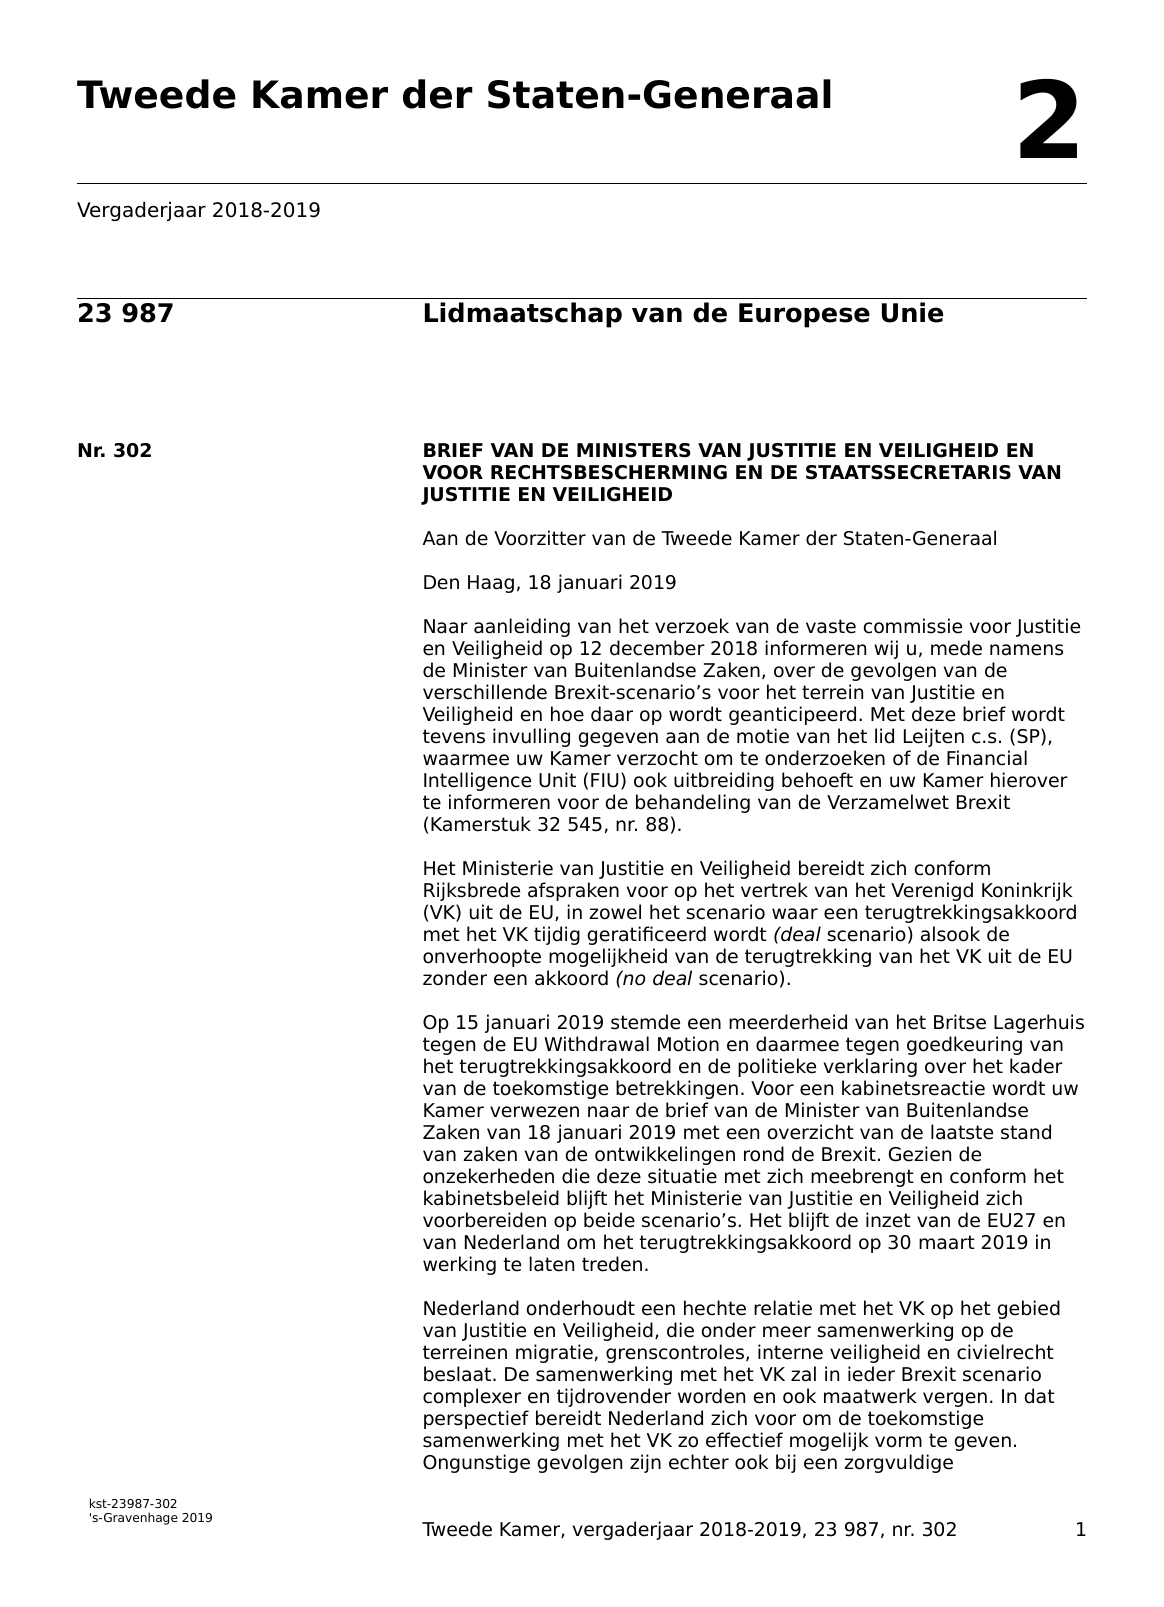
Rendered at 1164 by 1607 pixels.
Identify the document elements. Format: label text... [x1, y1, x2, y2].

table_header Tweede Kamer der Staten-Generaal [77, 59, 886, 183]
text Het Ministerie van Justitie en Veiligheid bereidt zich conform Rijksbrede afspraken voor op het vertrek van het Verenigd Koninkrijk (VK) uit de EU, in zowel het scenario waar een terugtrekkingsakkoord met het VK tijdig geratificeerd wordt (deal scenario) alsook de onverhoopte mogelijkheid van de terugtrekking van het VK uit de EU zonder een akkoord (no deal scenario). [422, 858, 1087, 990]
text Nederland onderhoudt een hechte relatie met het VK op het gebied van Justitie en Veiligheid, die onder meer samenwerking op de terreinen migratie, grenscontroles, interne veiligheid en civielrecht beslaat. De samenwerking met het VK zal in ieder Brexit scenario complexer en tijdrovender worden en ook maatwerk vergen. In dat perspectief bereidt Nederland zich voor om de toekomstige samenwerking met het VK zo effectief mogelijk vorm te geven. Ongunstige gevolgen zijn echter ook bij een zorgvuldige [422, 1298, 1087, 1474]
text Aan de Voorzitter van de Tweede Kamer der Staten-Generaal [422, 528, 1087, 550]
text kst-23987-302 [88, 1497, 323, 1511]
table_cell Vergaderjaar 2018-2019 [77, 184, 1087, 298]
text 's-Gravenhage 2019 [88, 1511, 323, 1525]
subtitle Nr. 302 BRIEF VAN DE MINISTERS VAN JUSTITIE EN VEILIGHEID EN VOOR RECHTSBESCHERMING EN DE STAATSSECRETARIS VAN JUSTITIE EN VEILIGHEID [77, 440, 1087, 506]
text Op 15 januari 2019 stemde een meerderheid van het Britse Lagerhuis tegen de EU Withdrawal Motion en daarmee tegen goedkeuring van het terugtrekkingsakkoord en de politieke verklaring over het kader van de toekomstige betrekkingen. Voor een kabinetsreactie wordt uw Kamer verwezen naar de brief van de Minister van Buitenlandse Zaken van 18 januari 2019 met een overzicht van de laatste stand van zaken van de ontwikkelingen rond de Brexit. Gezien de onzekerheden die deze situatie met zich meebrengt en conform het kabinetsbeleid blijft het Ministerie van Justitie en Veiligheid zich voorbereiden op beide scenario’s. Het blijft de inzet van de EU27 en van Nederland om het terugtrekkingsakkoord op 30 maart 2019 in werking te laten treden. [422, 1012, 1087, 1276]
subtitle 23 987 Lidmaatschap van de Europese Unie [77, 299, 1087, 329]
text Naar aanleiding van het verzoek van de vaste commissie voor Justitie en Veiligheid op 12 december 2018 informeren wij u, mede namens de Minister van Buitenlandse Zaken, over de gevolgen van de verschillende Brexit-scenario’s voor het terrein van Justitie en Veiligheid en hoe daar op wordt geanticipeerd. Met deze brief wordt tevens invulling gegeven aan de motie van het lid Leijten c.s. (SP), waarmee uw Kamer verzocht om te onderzoeken of de Financial Intelligence Unit (FIU) ook uitbreiding behoeft en uw Kamer hierover te informeren voor de behandeling van de Verzamelwet Brexit (Kamerstuk 32 545, nr. 88). [422, 616, 1087, 836]
table_header 2 [886, 59, 1087, 183]
text Den Haag, 18 januari 2019 [422, 572, 1087, 594]
